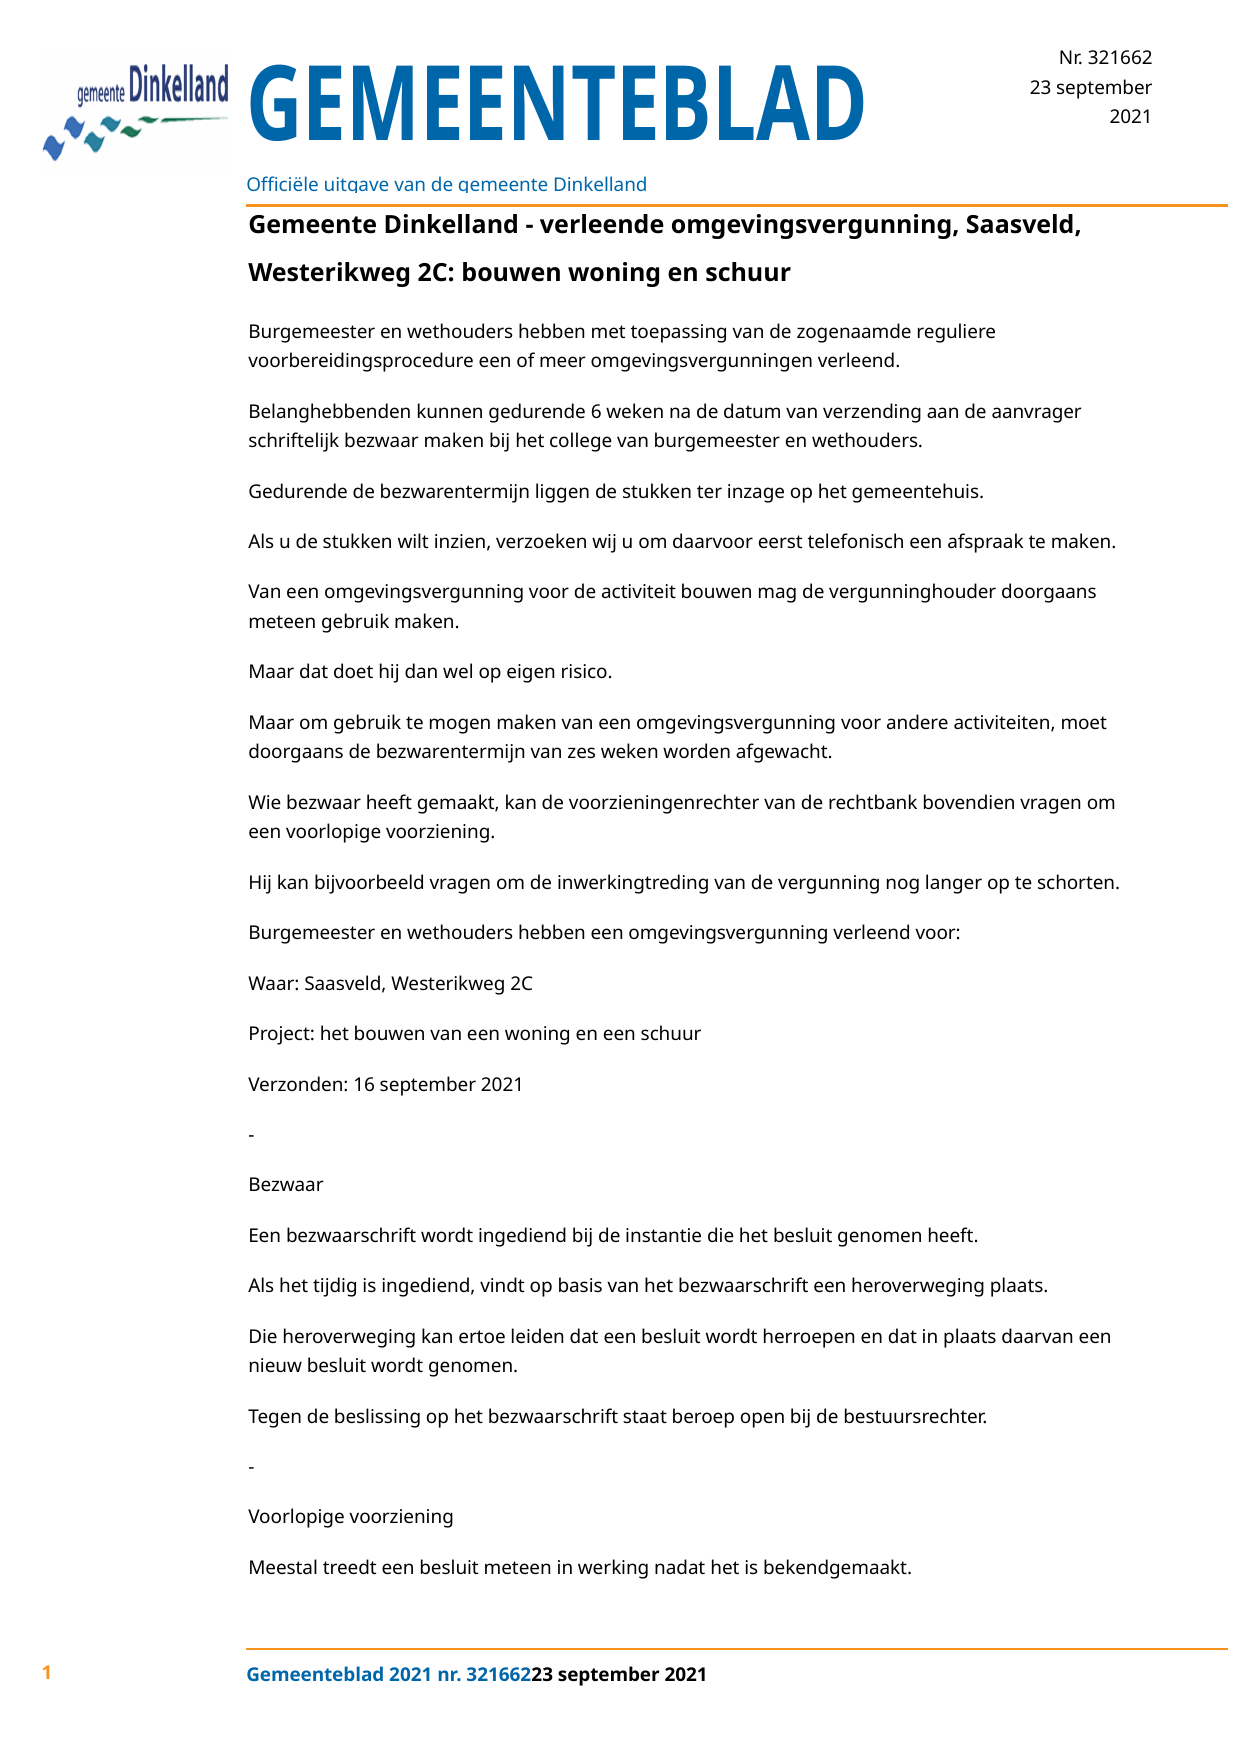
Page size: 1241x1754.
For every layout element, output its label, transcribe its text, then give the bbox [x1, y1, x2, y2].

text Een bezwaarschrift wordt ingediend bij de instantie die het besluit genomen heeft. [248, 1222, 1152, 1248]
text Hij kan bijvoorbeeld vragen om de inwerkingtreding van de vergunning nog langer op te schorten. [248, 869, 1152, 895]
text Tegen de beslissing op het bezwaarschrift staat beroep open bij de bestuursrechter. [248, 1403, 1152, 1429]
picture [41, 47, 231, 172]
text Maar dat doet hij dan wel op eigen risico. [248, 659, 1152, 684]
text Burgemeester en wethouders hebben met toepassing van de zogenaamde reguliere voorbereidingsprocedure een of meer omgevingsvergunningen verleend. [248, 318, 1152, 373]
text - [248, 1453, 1152, 1479]
text Waar: Saasveld, Westerikweg 2C [248, 970, 1152, 996]
text Als u de stukken wilt inzien, verzoeken wij u om daarvoor eerst telefonisch een afspraak te maken. [248, 528, 1152, 554]
text - [248, 1121, 1152, 1147]
text Van een omgevingsvergunning voor de activiteit bouwen mag de vergunninghouder doorgaans meteen gebruik maken. [248, 579, 1152, 634]
text Maar om gebruik te mogen maken van een omgevingsvergunning voor andere activiteiten, moet doorgaans de bezwarentermijn van zes weken worden afgewacht. [248, 709, 1152, 764]
text Als het tijdig is ingediend, vindt op basis van het bezwaarschrift een heroverweging plaats. [248, 1272, 1152, 1298]
text Gedurende de bezwarentermijn liggen de stukken ter inzage op het gemeentehuis. [248, 478, 1152, 504]
text Voorlopige voorziening [248, 1504, 1152, 1529]
text Die heroverweging kan ertoe leiden dat een besluit wordt herroepen en dat in plaats daarvan een nieuw besluit wordt genomen. [248, 1323, 1152, 1378]
text Burgemeester en wethouders hebben een omgevingsvergunning verleend voor: [248, 919, 1152, 945]
text Wie bezwaar heeft gemaakt, kan de voorzieningenrechter van de rechtbank bovendien vragen om een voorlopige voorziening. [248, 789, 1152, 844]
text Bezwaar [248, 1172, 1152, 1197]
text Meestal treedt een besluit meteen in werking nadat het is bekendgemaakt. [248, 1554, 1152, 1580]
text Belanghebbenden kunnen gedurende 6 weken na de datum van verzending aan de aanvrager schriftelijk bezwaar maken bij het college van burgemeester en wethouders. [248, 398, 1152, 453]
text Project: het bouwen van een woning en een schuur [248, 1020, 1152, 1046]
text Verzonden: 16 september 2021 [248, 1071, 1152, 1097]
text Gemeente Dinkelland - verleende omgevingsvergunning, Saasveld, Westerikweg 2C: bouwen woning en schuur [248, 207, 1152, 288]
